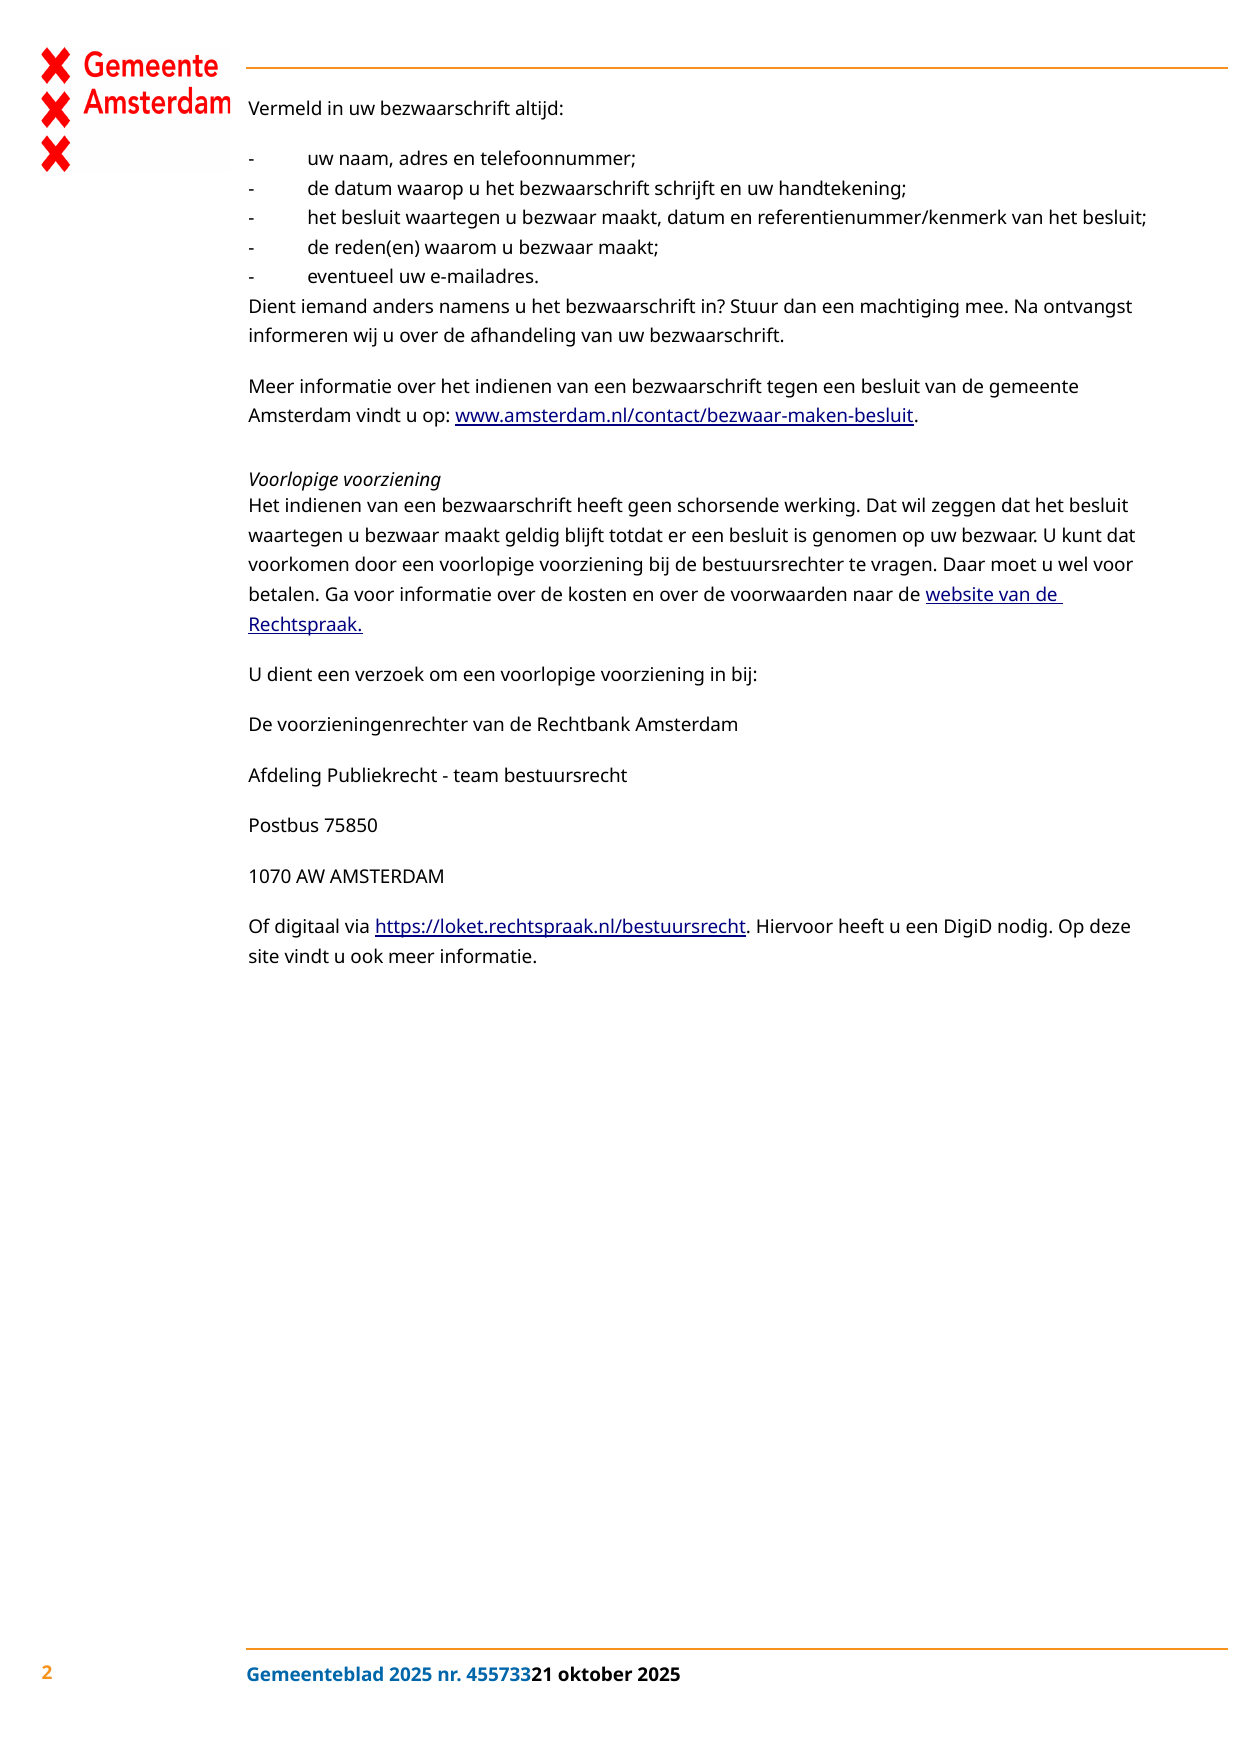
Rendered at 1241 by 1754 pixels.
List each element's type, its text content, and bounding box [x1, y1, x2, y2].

text Postbus 75850 [248, 812, 1152, 838]
list de reden(en) waarom u bezwaar maakt; [248, 234, 1152, 260]
text 1070 AW AMSTERDAM [248, 863, 1152, 888]
text Afdeling Publiekrecht - team bestuursrecht [248, 762, 1152, 788]
text U dient een verzoek om een voorlopige voorziening in bij: [248, 661, 1152, 687]
text De voorzieningenrechter van de Rechtbank Amsterdam [248, 712, 1152, 737]
text Vermeld in uw bezwaarschrift altijd: [248, 95, 1152, 121]
list de datum waarop u het bezwaarschrift schrijft en uw handtekening; [248, 175, 1152, 201]
text Meer informatie over het indienen van een bezwaarschrift tegen een besluit van de gemeente Amsterdam vindt u op: www.amsterdam.nl/contact/bezwaar-maken-besluit. [248, 373, 1152, 428]
text Dient iemand anders namens u het bezwaarschrift in? Stuur dan een machtiging mee. Na ontvangst informeren wij u over de afhandeling van uw bezwaarschrift. [248, 293, 1152, 348]
list uw naam, adres en telefoonnummer; [248, 145, 1152, 171]
text Of digitaal via https://loket.rechtspraak.nl/bestuursrecht. Hiervoor heeft u een DigiD nodig. Op deze site vindt u ook meer informatie. [248, 913, 1152, 968]
text Het indienen van een bezwaarschrift heeft geen schorsende werking. Dat wil zeggen dat het besluit waartegen u bezwaar maakt geldig blijft totdat er een besluit is genomen op uw bezwaar. U kunt dat voorkomen door een voorlopige voorziening bij de bestuursrechter te vragen. Daar moet u wel voor betalen. Ga voor informatie over de kosten en over de voorwaarden naar de website van de Rechtspraak. [248, 492, 1152, 636]
text Voorlopige voorziening [248, 467, 1152, 492]
list het besluit waartegen u bezwaar maakt, datum en referentienummer/kenmerk van het besluit; [248, 204, 1152, 230]
picture [41, 47, 231, 172]
list eventueel uw e-mailadres. [248, 263, 1152, 289]
